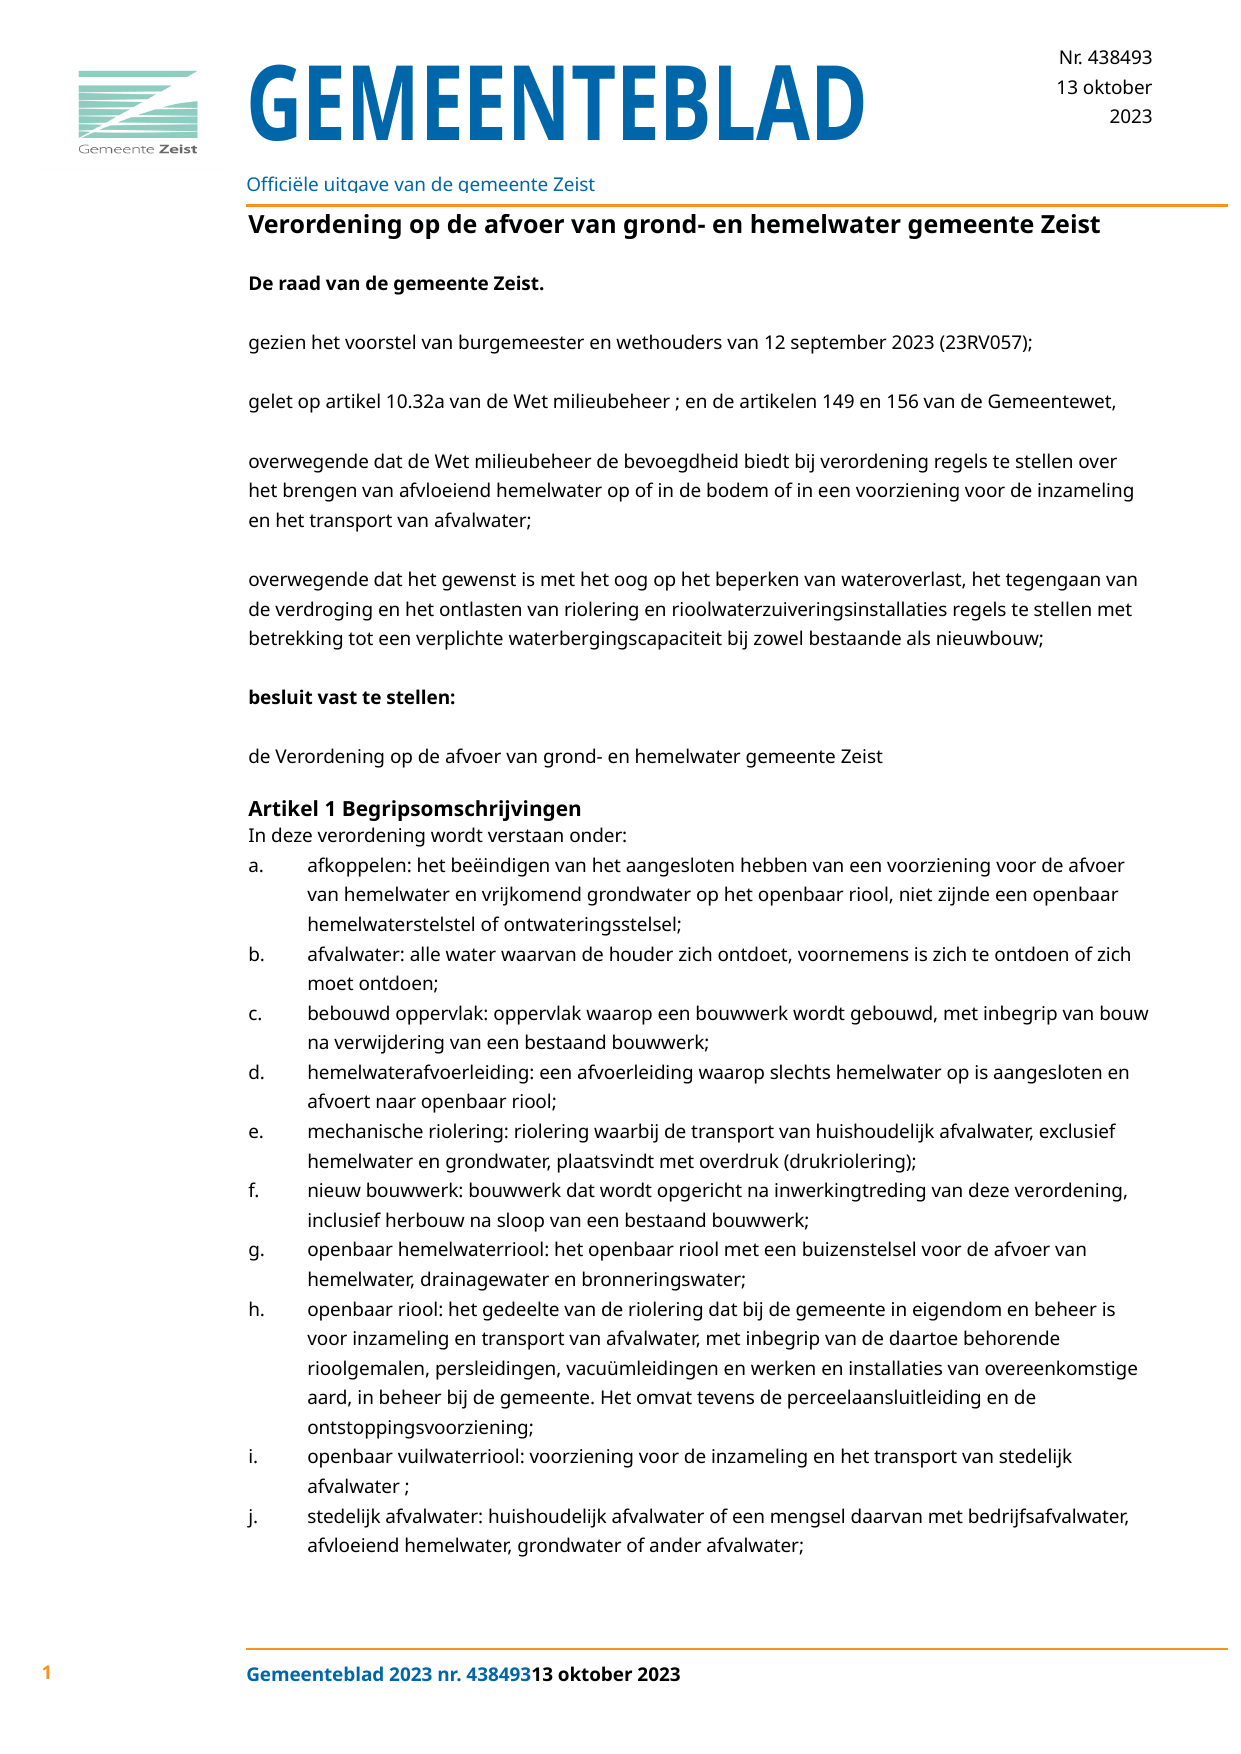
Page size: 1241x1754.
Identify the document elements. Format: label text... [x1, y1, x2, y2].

list stedelijk afvalwater: huishoudelijk afvalwater of een mengsel daarvan met bedrijfsafvalwater, afvloeiend hemelwater, grondwater of ander afvalwater; [248, 1503, 1152, 1558]
list mechanische riolering: riolering waarbij de transport van huishoudelijk afvalwater, exclusief hemelwater en grondwater, plaatsvindt met overdruk (drukriolering); [248, 1118, 1152, 1174]
text gezien het voorstel van burgemeester en wethouders van 12 september 2023 (23RV057); [248, 329, 1152, 355]
text de Verordening op de afvoer van grond- en hemelwater gemeente Zeist [248, 744, 1152, 769]
text overwegende dat de Wet milieubeheer de bevoegdheid biedt bij verordening regels te stellen over het brengen van afvloeiend hemelwater op of in de bodem of in een voorziening voor de inzameling en het transport van afvalwater; [248, 448, 1152, 533]
text Verordening op de afvoer van grond- en hemelwater gemeente Zeist [248, 207, 1152, 241]
text overwegende dat het gewenst is met het oog op het beperken van wateroverlast, het tegengaan van de verdroging en het ontlasten van riolering en rioolwaterzuiveringsinstallaties regels te stellen met betrekking tot een verplichte waterbergingscapaciteit bij zowel bestaande als nieuwbouw; [248, 566, 1152, 651]
text Artikel 1 Begripsomschrijvingen [248, 794, 1152, 822]
list openbaar vuilwaterriool: voorziening voor de inzameling en het transport van stedelijk afvalwater ; [248, 1444, 1152, 1499]
list hemelwaterafvoerleiding: een afvoerleiding waarop slechts hemelwater op is aangesloten en afvoert naar openbaar riool; [248, 1059, 1152, 1114]
list openbaar riool: het gedeelte van de riolering dat bij de gemeente in eigendom en beheer is voor inzameling en transport van afvalwater, met inbegrip van de daartoe behorende rioolgemalen, persleidingen, vacuümleidingen en werken en installaties van overeenkomstige aard, in beheer bij de gemeente. Het omvat tevens de perceelaansluitleiding en de ontstoppingsvoorziening; [248, 1296, 1152, 1440]
text De raad van de gemeente Zeist. [248, 270, 1152, 296]
list afkoppelen: het beëindigen van het aangesloten hebben van een voorziening voor de afvoer van hemelwater en vrijkomend grondwater op het openbaar riool, niet zijnde een openbaar hemelwaterstelstel of ontwateringsstelsel; [248, 852, 1152, 937]
list bebouwd oppervlak: oppervlak waarop een bouwwerk wordt gebouwd, met inbegrip van bouw na verwijdering van een bestaand bouwwerk; [248, 1000, 1152, 1055]
list nieuw bouwwerk: bouwwerk dat wordt opgericht na inwerkingtreding van deze verordening, inclusief herbouw na sloop van een bestaand bouwwerk; [248, 1177, 1152, 1233]
text In deze verordening wordt verstaan onder: [248, 822, 1152, 848]
list afvalwater: alle water waarvan de houder zich ontdoet, voornemens is zich te ontdoen of zich moet ontdoen; [248, 941, 1152, 996]
list openbaar hemelwaterriool: het openbaar riool met een buizenstelsel voor de afvoer van hemelwater, drainagewater en bronneringswater; [248, 1237, 1152, 1292]
text gelet op artikel 10.32a van de Wet milieubeheer ; en de artikelen 149 en 156 van de Gemeentewet, [248, 389, 1152, 414]
text besluit vast te stellen: [248, 684, 1152, 710]
picture [41, 47, 231, 172]
